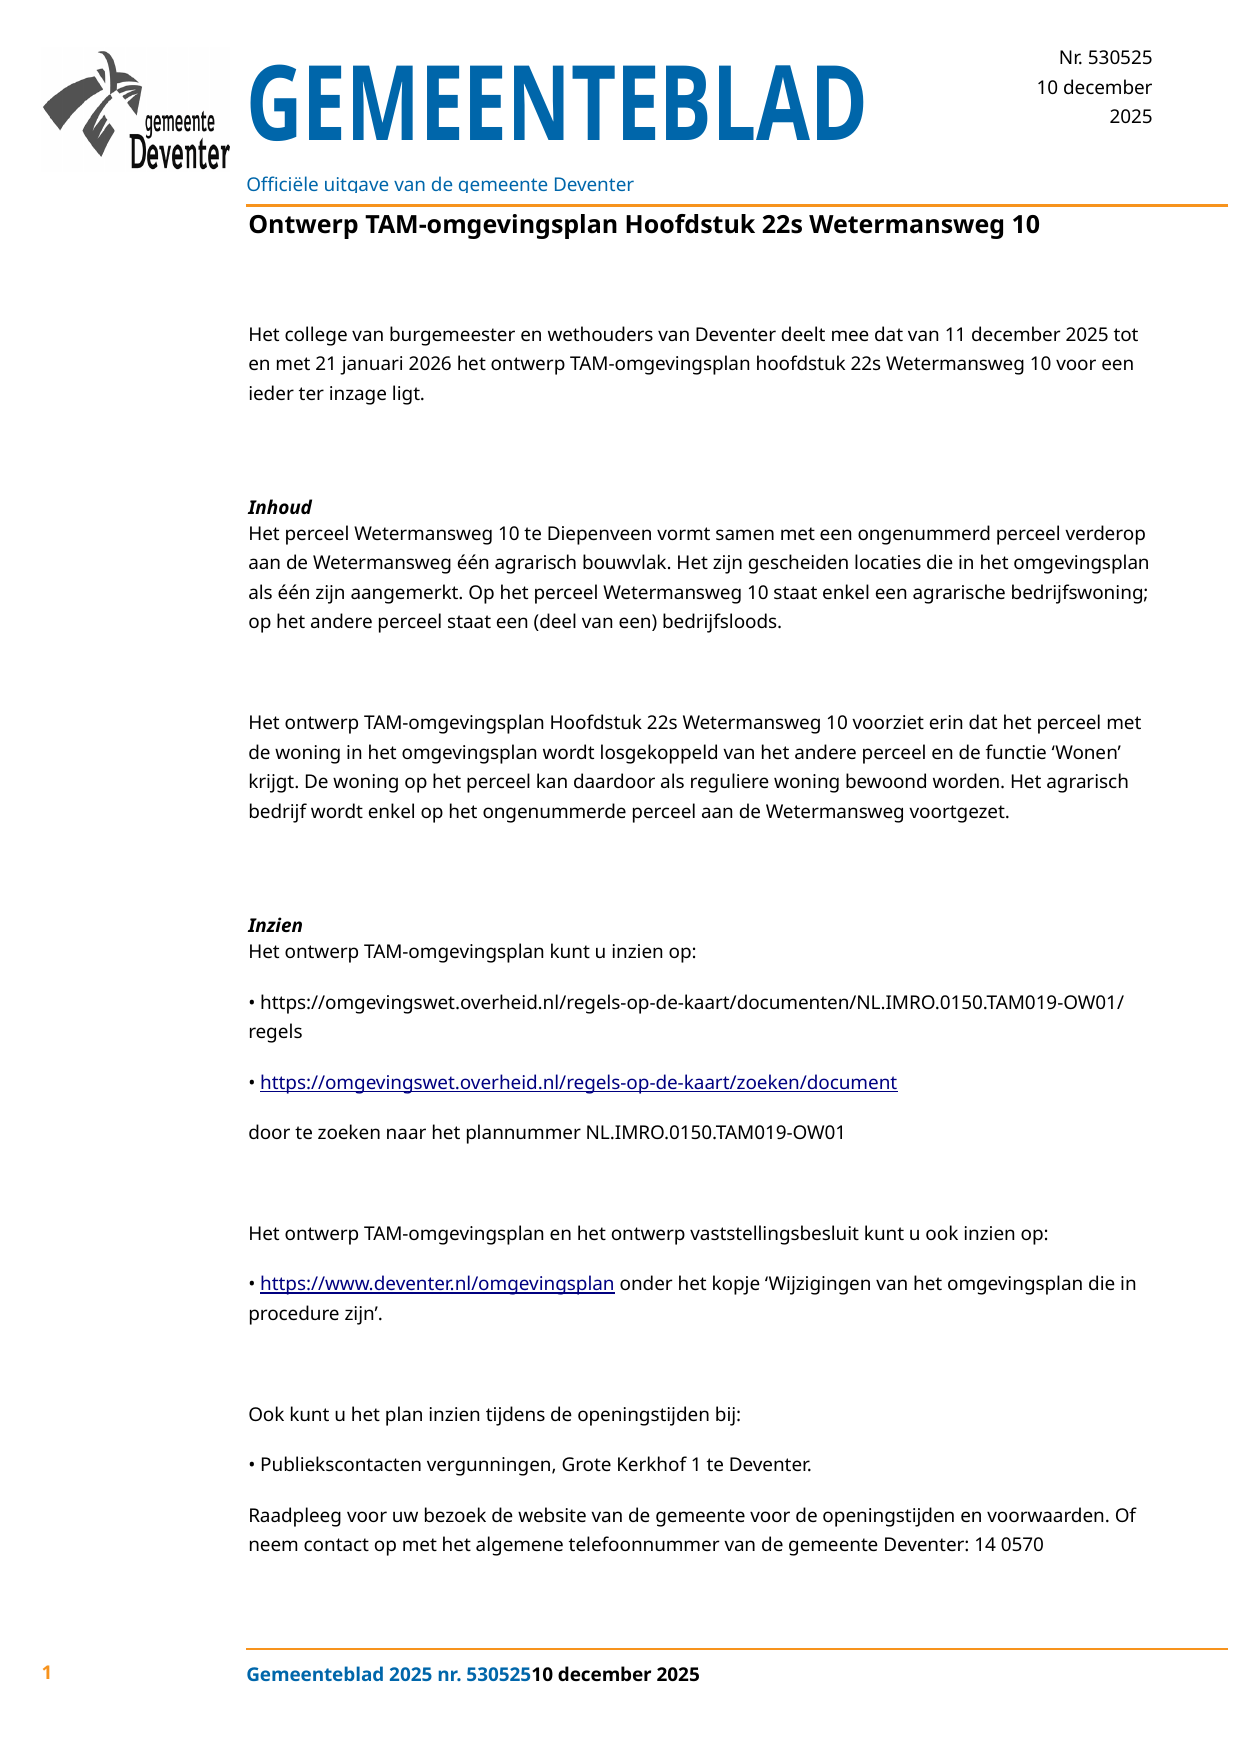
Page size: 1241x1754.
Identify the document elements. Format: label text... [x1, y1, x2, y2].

text Het perceel Wetermansweg 10 te Diepenveen vormt samen met een ongenummerd perceel verderop aan de Wetermansweg één agrarisch bouwvlak. Het zijn gescheiden locaties die in het omgevingsplan als één zijn aangemerkt. Op het perceel Wetermansweg 10 staat enkel een agrarische bedrijfswoning; op het andere perceel staat een (deel van een) bedrijfsloods. [248, 520, 1152, 634]
picture [41, 47, 231, 172]
text • https://omgevingswet.overheid.nl/regels-op-de-kaart/documenten/NL.IMRO.0150.TAM019-OW01/regels [248, 989, 1152, 1044]
text • https://omgevingswet.overheid.nl/regels-op-de-kaart/zoeken/document [248, 1069, 1152, 1094]
text Inhoud [248, 494, 1152, 520]
text door te zoeken naar het plannummer NL.IMRO.0150.TAM019-OW01 [248, 1119, 1152, 1145]
text Het ontwerp TAM-omgevingsplan Hoofdstuk 22s Wetermansweg 10 voorziet erin dat het perceel met de woning in het omgevingsplan wordt losgekoppeld van het andere perceel en de functie ‘Wonen’ krijgt. De woning op het perceel kan daardoor als reguliere woning bewoond worden. Het agrarisch bedrijf wordt enkel op het ongenummerde perceel aan de Wetermansweg voortgezet. [248, 709, 1152, 824]
text Raadpleeg voor uw bezoek de website van de gemeente voor de openingstijden en voorwaarden. Of neem contact op met het algemene telefoonnummer van de gemeente Deventer: 14 0570 [248, 1502, 1152, 1557]
text Inzien [248, 913, 1152, 938]
text Het ontwerp TAM-omgevingsplan kunt u inzien op: [248, 938, 1152, 964]
text • Publiekscontacten vergunningen, Grote Kerkhof 1 te Deventer. [248, 1451, 1152, 1477]
text Ontwerp TAM-omgevingsplan Hoofdstuk 22s Wetermansweg 10 [248, 207, 1152, 241]
text Het ontwerp TAM-omgevingsplan en het ontwerp vaststellingsbesluit kunt u ook inzien op: [248, 1220, 1152, 1246]
text • https://www.deventer.nl/omgevingsplan onder het kopje ‘Wijzigingen van het omgevingsplan die in procedure zijn’. [248, 1271, 1152, 1326]
text Ook kunt u het plan inzien tijdens de openingstijden bij: [248, 1401, 1152, 1427]
text Het college van burgemeester en wethouders van Deventer deelt mee dat van 11 december 2025 tot en met 21 januari 2026 het ontwerp TAM-omgevingsplan hoofdstuk 22s Wetermansweg 10 voor een ieder ter inzage ligt. [248, 321, 1152, 406]
